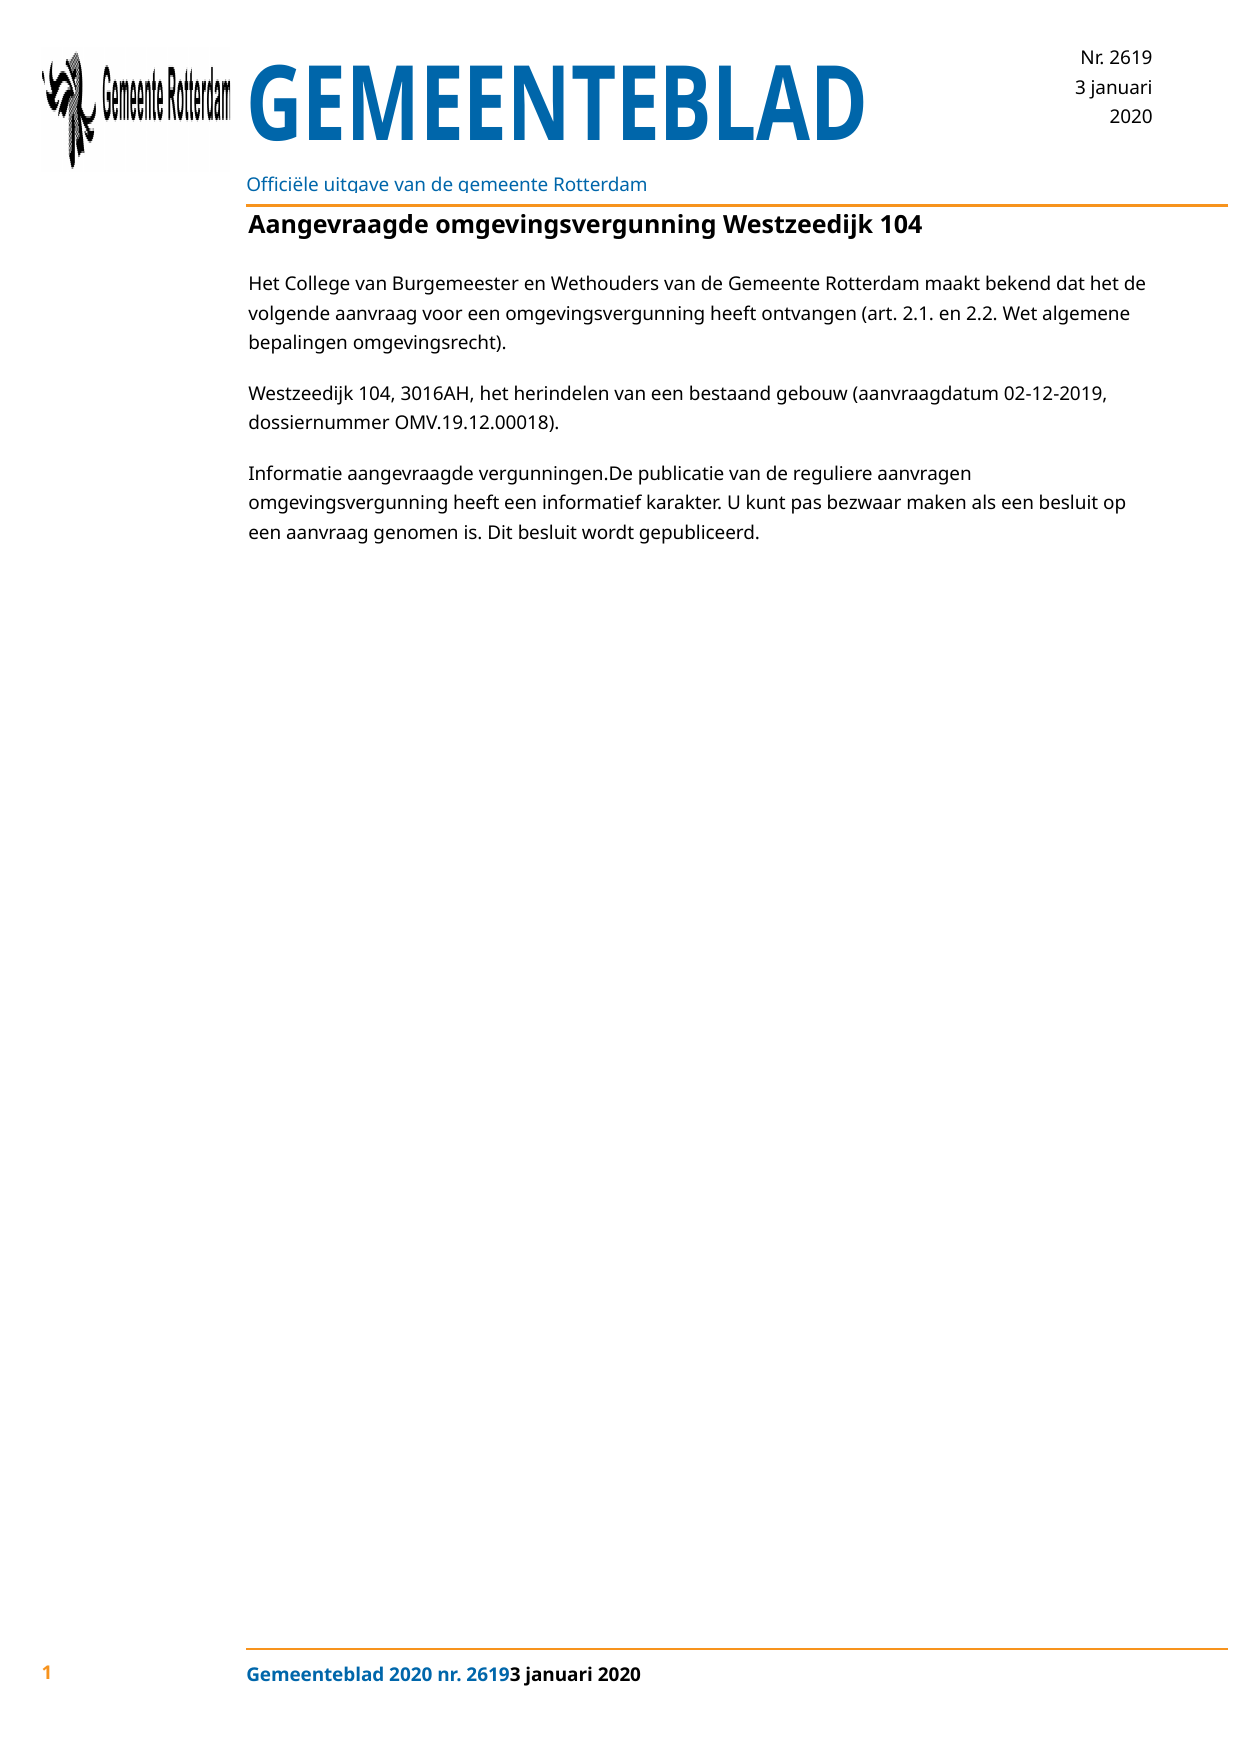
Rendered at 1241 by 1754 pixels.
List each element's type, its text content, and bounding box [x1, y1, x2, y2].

text Aangevraagde omgevingsvergunning Westzeedijk 104 [248, 207, 1152, 241]
picture [41, 47, 231, 172]
text Westzeedijk 104, 3016AH, het herindelen van een bestaand gebouw (aanvraagdatum 02-12-2019, dossiernummer OMV.19.12.00018). [248, 380, 1152, 435]
text Het College van Burgemeester en Wethouders van de Gemeente Rotterdam maakt bekend dat het de volgende aanvraag voor een omgevingsvergunning heeft ontvangen (art. 2.1. en 2.2. Wet algemene bepalingen omgevingsrecht). [248, 270, 1152, 355]
text Informatie aangevraagde vergunningen.De publicatie van de reguliere aanvragen omgevingsvergunning heeft een informatief karakter. U kunt pas bezwaar maken als een besluit op een aanvraag genomen is. Dit besluit wordt gepubliceerd. [248, 460, 1152, 545]
